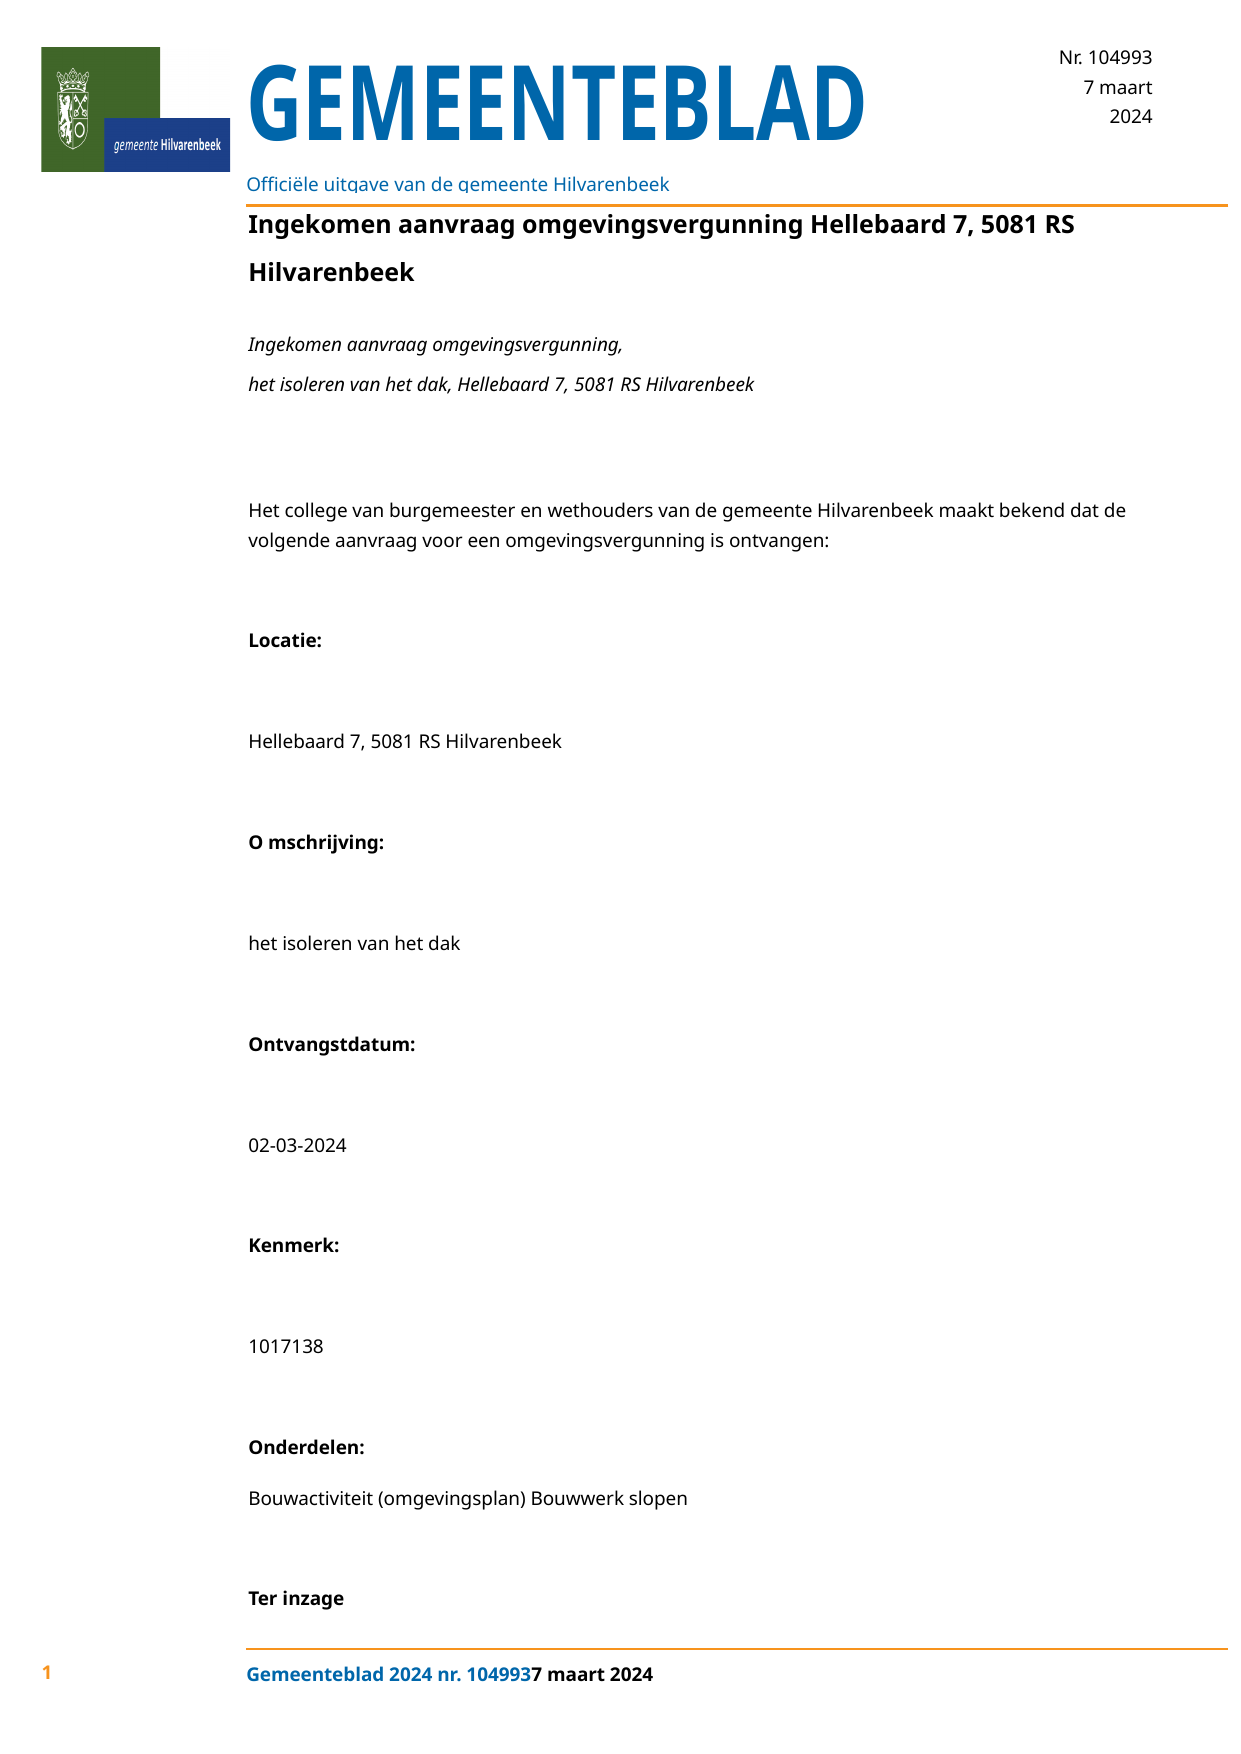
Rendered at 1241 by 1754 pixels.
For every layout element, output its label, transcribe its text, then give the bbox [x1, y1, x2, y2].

text Ter inzage [248, 1586, 1152, 1611]
text Ingekomen aanvraag omgevingsvergunning Hellebaard 7, 5081 RS Hilvarenbeek [248, 207, 1152, 288]
text 02-03-2024 [248, 1132, 1152, 1158]
text Ingekomen aanvraag omgevingsvergunning, [248, 331, 1152, 357]
text Locatie: [248, 628, 1152, 653]
text 1017138 [248, 1333, 1152, 1359]
text O mschrijving: [248, 829, 1152, 855]
text Hellebaard 7, 5081 RS Hilvarenbeek [248, 728, 1152, 754]
picture [41, 47, 231, 172]
text Ontvangstdatum: [248, 1031, 1152, 1057]
text Het college van burgemeester en wethouders van de gemeente Hilvarenbeek maakt bekend dat de volgende aanvraag voor een omgevingsvergunning is ontvangen: [248, 497, 1152, 553]
text Kenmerk: [248, 1233, 1152, 1258]
text het isoleren van het dak [248, 930, 1152, 956]
text Bouwactiviteit (omgevingsplan) Bouwwerk slopen [248, 1485, 1152, 1511]
text het isoleren van het dak, Hellebaard 7, 5081 RS Hilvarenbeek [248, 371, 1152, 396]
text Onderdelen: [248, 1434, 1152, 1460]
